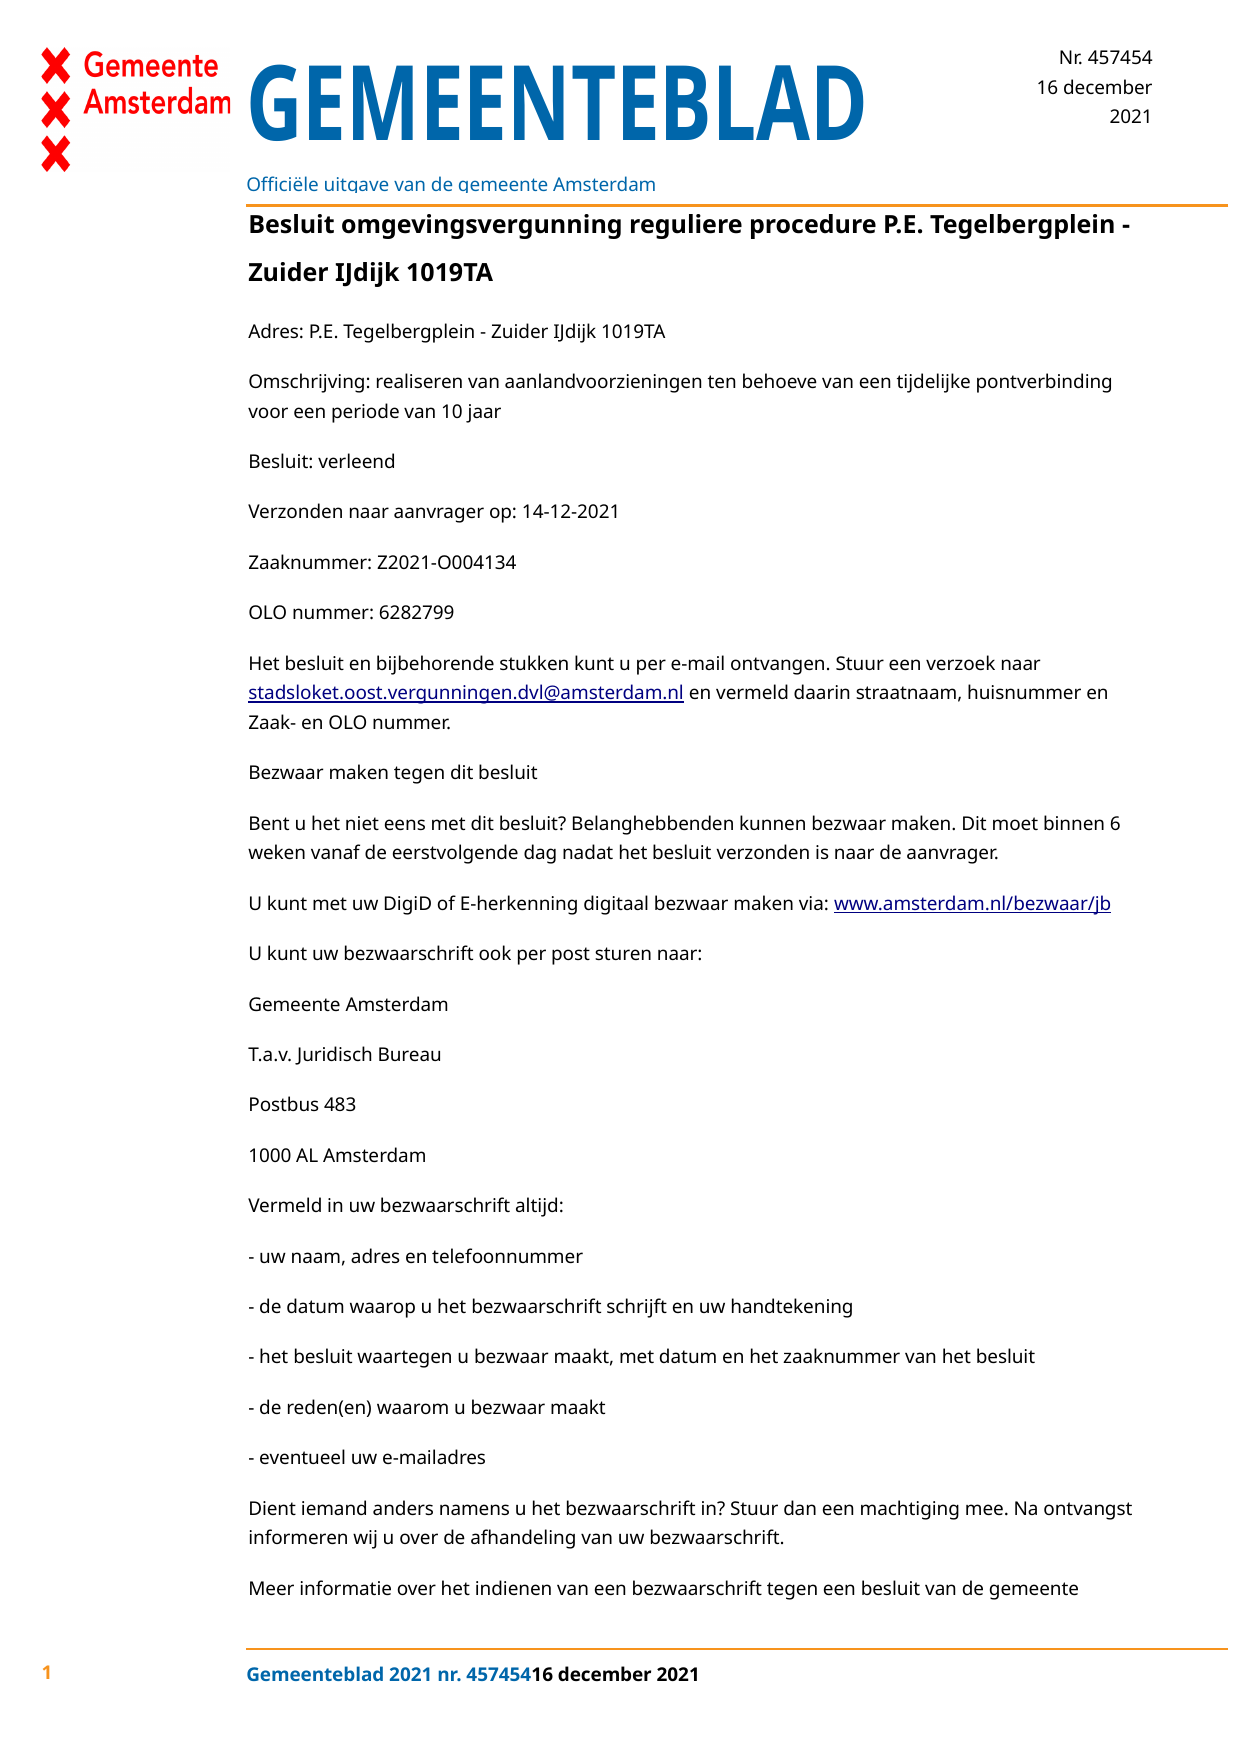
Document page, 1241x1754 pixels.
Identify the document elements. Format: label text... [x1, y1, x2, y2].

text - de reden(en) waarom u bezwaar maakt [248, 1394, 1152, 1420]
text Verzonden naar aanvrager op: 14-12-2021 [248, 499, 1152, 524]
text - uw naam, adres en telefoonnummer [248, 1243, 1152, 1269]
text U kunt uw bezwaarschrift ook per post sturen naar: [248, 940, 1152, 966]
text OLO nummer: 6282799 [248, 599, 1152, 625]
text Dient iemand anders namens u het bezwaarschrift in? Stuur dan een machtiging mee. Na ontvangst informeren wij u over de afhandeling van uw bezwaarschrift. [248, 1495, 1152, 1550]
text Vermeld in uw bezwaarschrift altijd: [248, 1192, 1152, 1218]
text Besluit omgevingsvergunning reguliere procedure P.E. Tegelbergplein - Zuider IJdijk 1019TA [248, 207, 1152, 288]
text Meer informatie over het indienen van een bezwaarschrift tegen een besluit van de gemeente [248, 1575, 1152, 1601]
picture [41, 47, 231, 172]
text Bent u het niet eens met dit besluit? Belanghebbenden kunnen bezwaar maken. Dit moet binnen 6 weken vanaf de eerstvolgende dag nadat het besluit verzonden is naar de aanvrager. [248, 810, 1152, 865]
text U kunt met uw DigiD of E-herkenning digitaal bezwaar maken via: www.amsterdam.nl/bezwaar/jb [248, 890, 1152, 916]
text Het besluit en bijbehorende stukken kunt u per e-mail ontvangen. Stuur een verzoek naar stadsloket.oost.vergunningen.dvl@amsterdam.nl en vermeld daarin straatnaam, huisnummer en Zaak- en OLO nummer. [248, 650, 1152, 735]
text 1000 AL Amsterdam [248, 1142, 1152, 1168]
text Adres: P.E. Tegelbergplein - Zuider IJdijk 1019TA [248, 318, 1152, 344]
text - het besluit waartegen u bezwaar maakt, met datum en het zaaknummer van het besluit [248, 1344, 1152, 1369]
text Zaaknummer: Z2021-O004134 [248, 549, 1152, 575]
text Omschrijving: realiseren van aanlandvoorzieningen ten behoeve van een tijdelijke pontverbinding voor een periode van 10 jaar [248, 368, 1152, 424]
text T.a.v. Juridisch Bureau [248, 1041, 1152, 1067]
text Postbus 483 [248, 1092, 1152, 1117]
text Gemeente Amsterdam [248, 991, 1152, 1017]
text - eventueel uw e-mailadres [248, 1444, 1152, 1470]
text Bezwaar maken tegen dit besluit [248, 759, 1152, 785]
text - de datum waarop u het bezwaarschrift schrijft en uw handtekening [248, 1293, 1152, 1319]
text Besluit: verleend [248, 448, 1152, 474]
